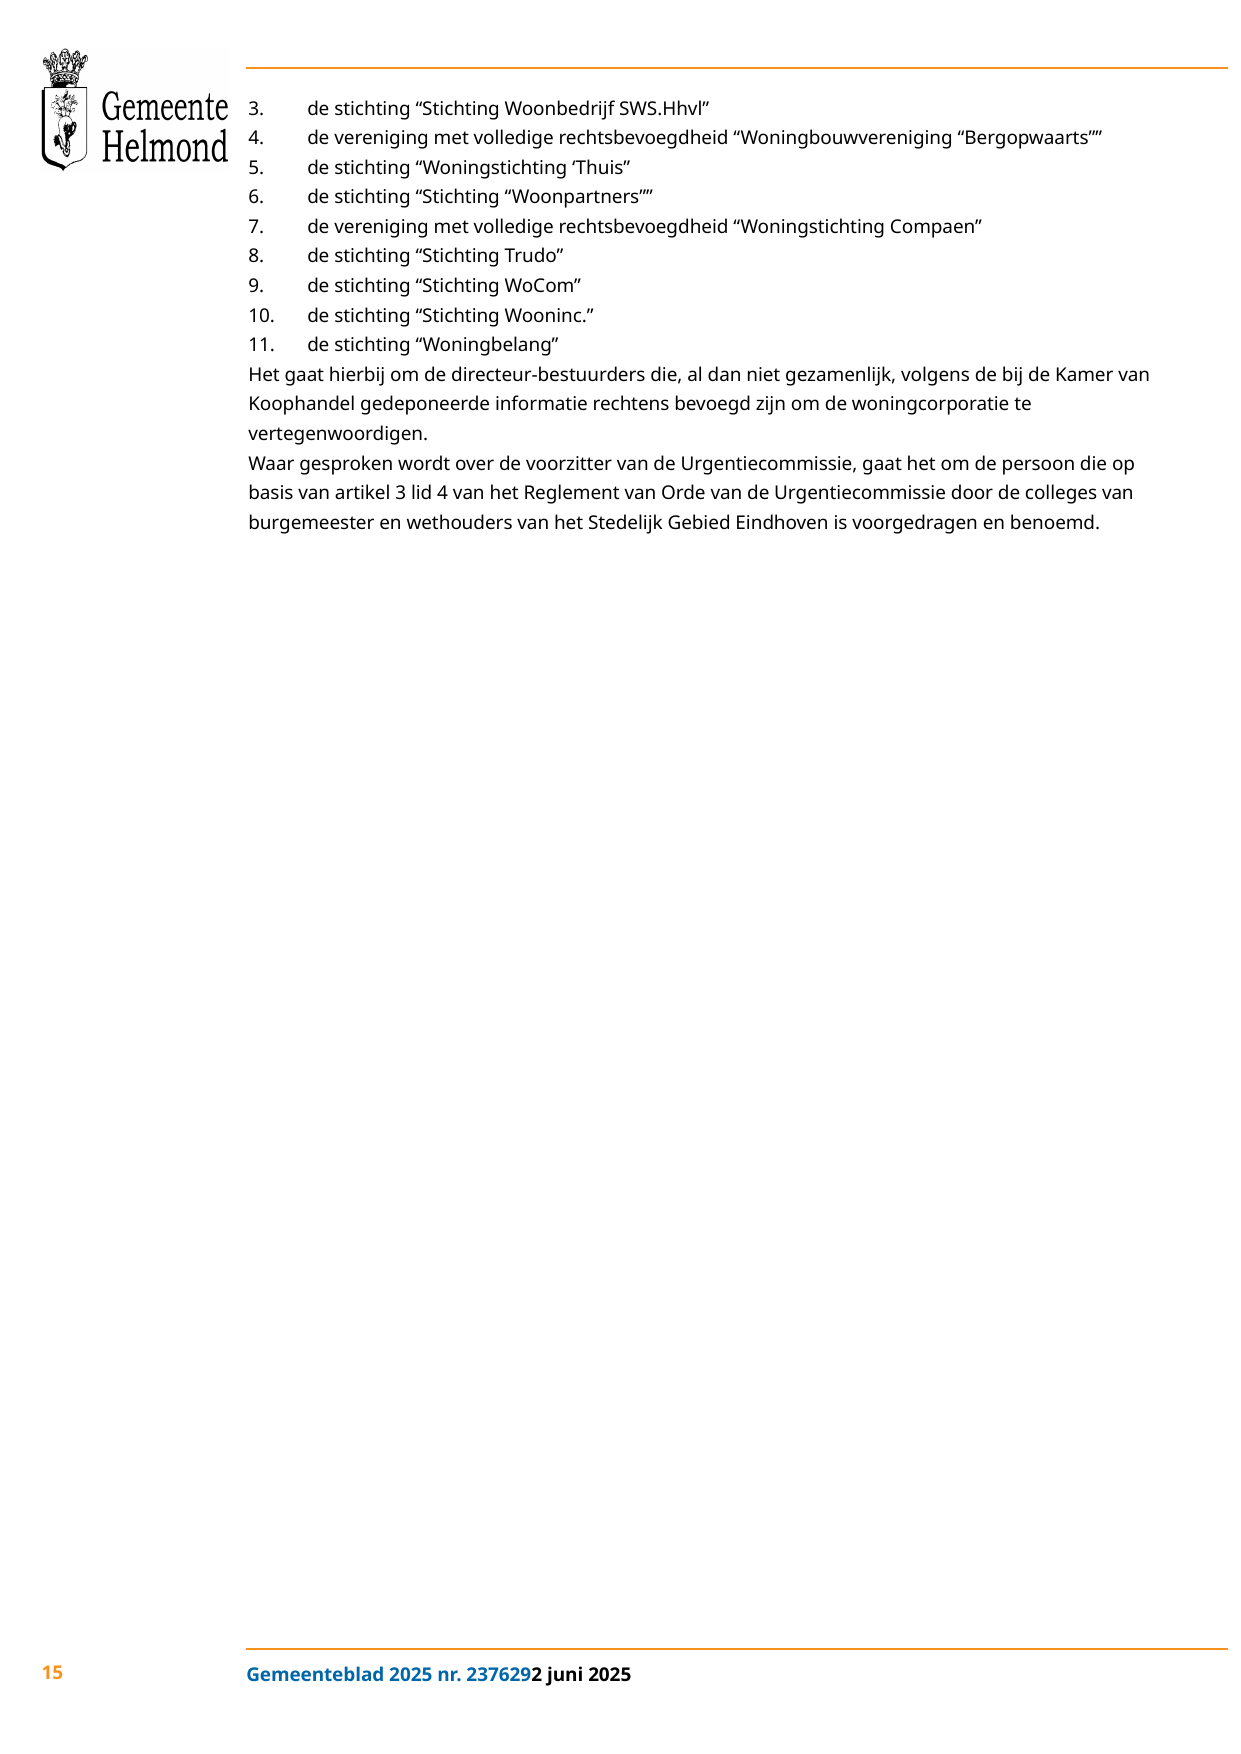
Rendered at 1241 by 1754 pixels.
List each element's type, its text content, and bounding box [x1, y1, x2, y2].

list de vereniging met volledige rechtsbevoegdheid “Woningstichting Compaen” [248, 213, 1152, 239]
text Waar gesproken wordt over de voorzitter van de Urgentiecommissie, gaat het om de persoon die op basis van artikel 3 lid 4 van het Reglement van Orde van de Urgentiecommissie door de colleges van burgemeester en wethouders van het Stedelijk Gebied Eindhoven is voorgedragen en benoemd. [248, 450, 1152, 535]
list de stichting “Stichting “Woonpartners”” [248, 183, 1152, 209]
list de stichting “Woningbelang” [248, 331, 1152, 357]
list de vereniging met volledige rechtsbevoegdheid “Woningbouwvereniging “Bergopwaarts”” [248, 124, 1152, 150]
picture [41, 47, 231, 172]
list de stichting “Woningstichting ‘Thuis” [248, 154, 1152, 180]
list de stichting “Stichting WoCom” [248, 272, 1152, 298]
list de stichting “Stichting Trudo” [248, 243, 1152, 268]
list de stichting “Stichting Wooninc.” [248, 302, 1152, 328]
text Het gaat hierbij om de directeur-bestuurders die, al dan niet gezamenlijk, volgens de bij de Kamer van Koophandel gedeponeerde informatie rechtens bevoegd zijn om de woningcorporatie te vertegenwoordigen. [248, 361, 1152, 446]
list de stichting “Stichting Woonbedrijf SWS.Hhvl” [248, 95, 1152, 121]
